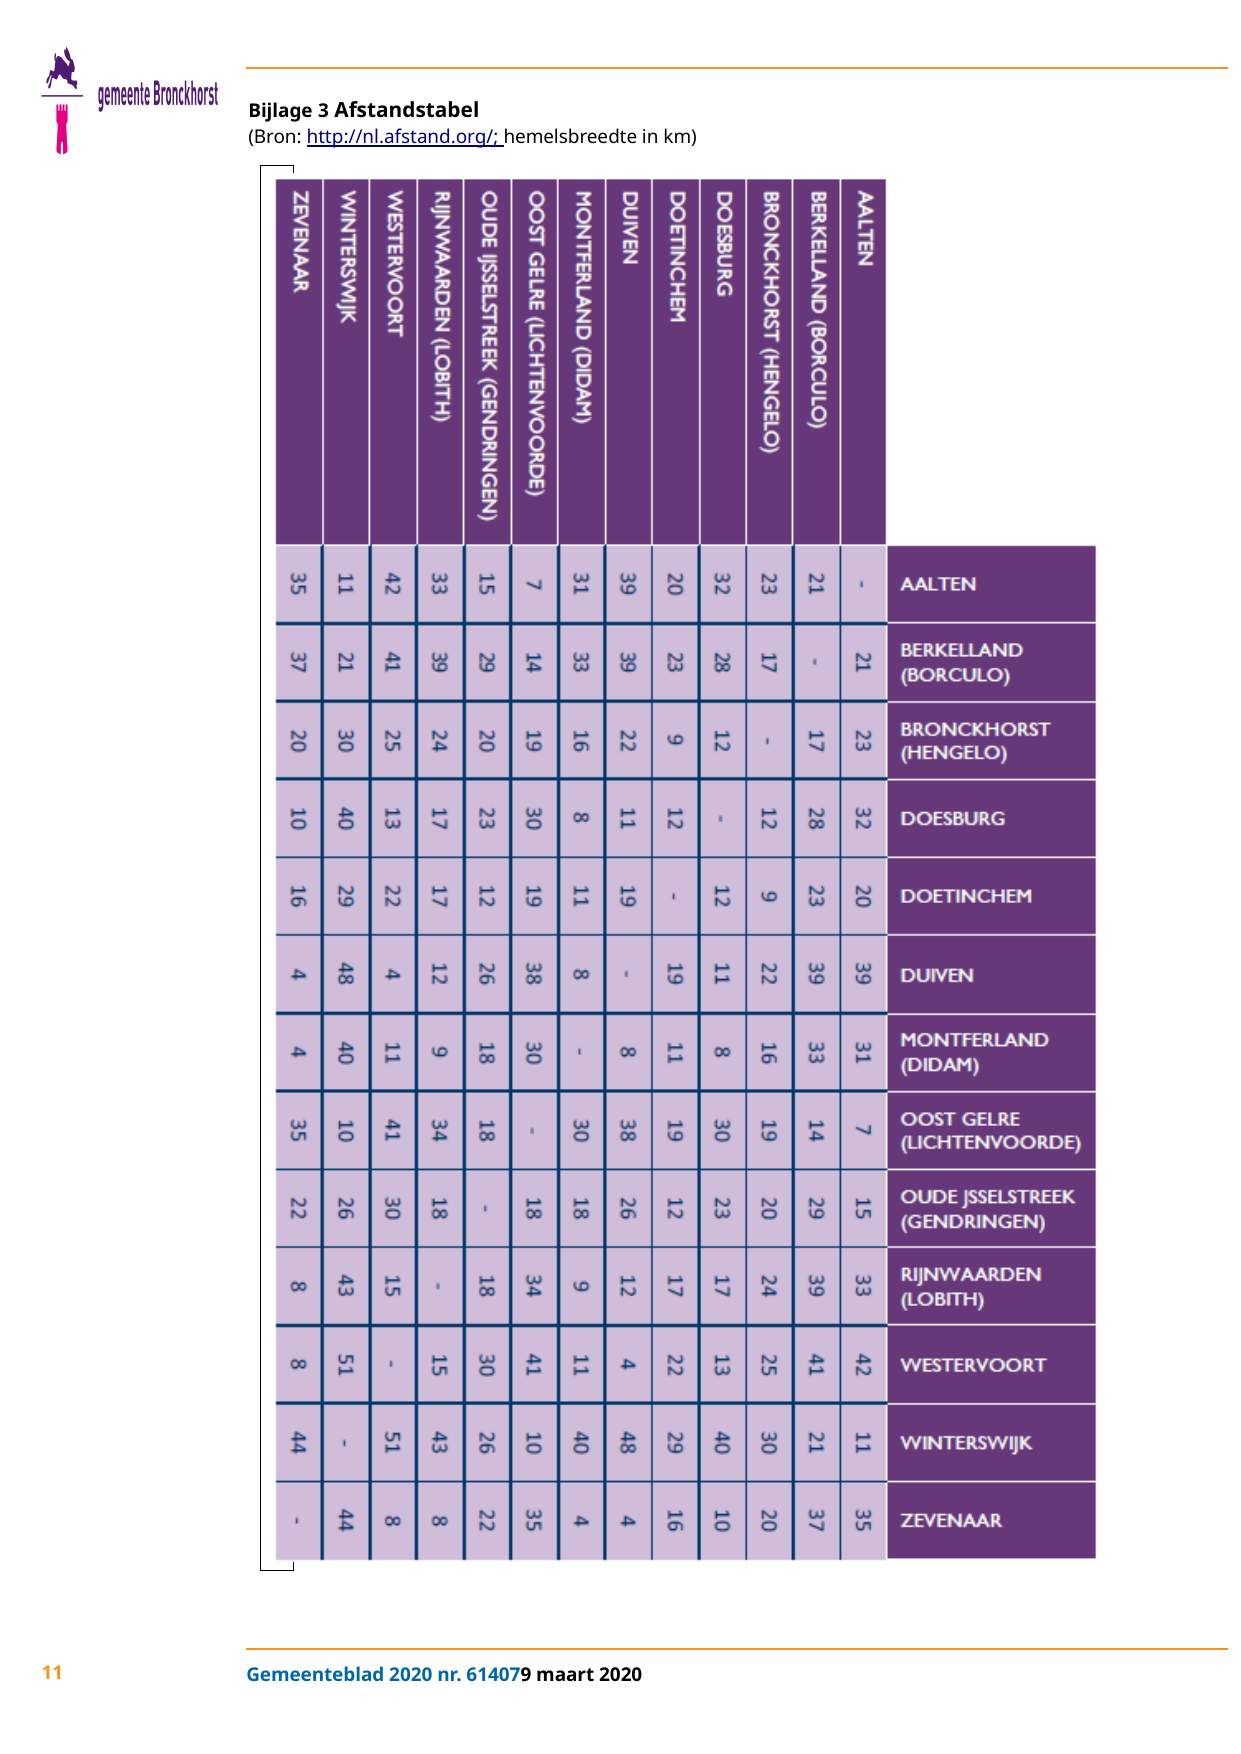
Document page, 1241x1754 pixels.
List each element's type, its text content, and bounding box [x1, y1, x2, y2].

picture [268, 173, 1106, 1562]
text Bijlage 3 Afstandstabel [248, 95, 1152, 123]
picture [41, 47, 231, 172]
text (Bron: http://nl.afstand.org/; hemelsbreedte in km) [248, 123, 1152, 149]
